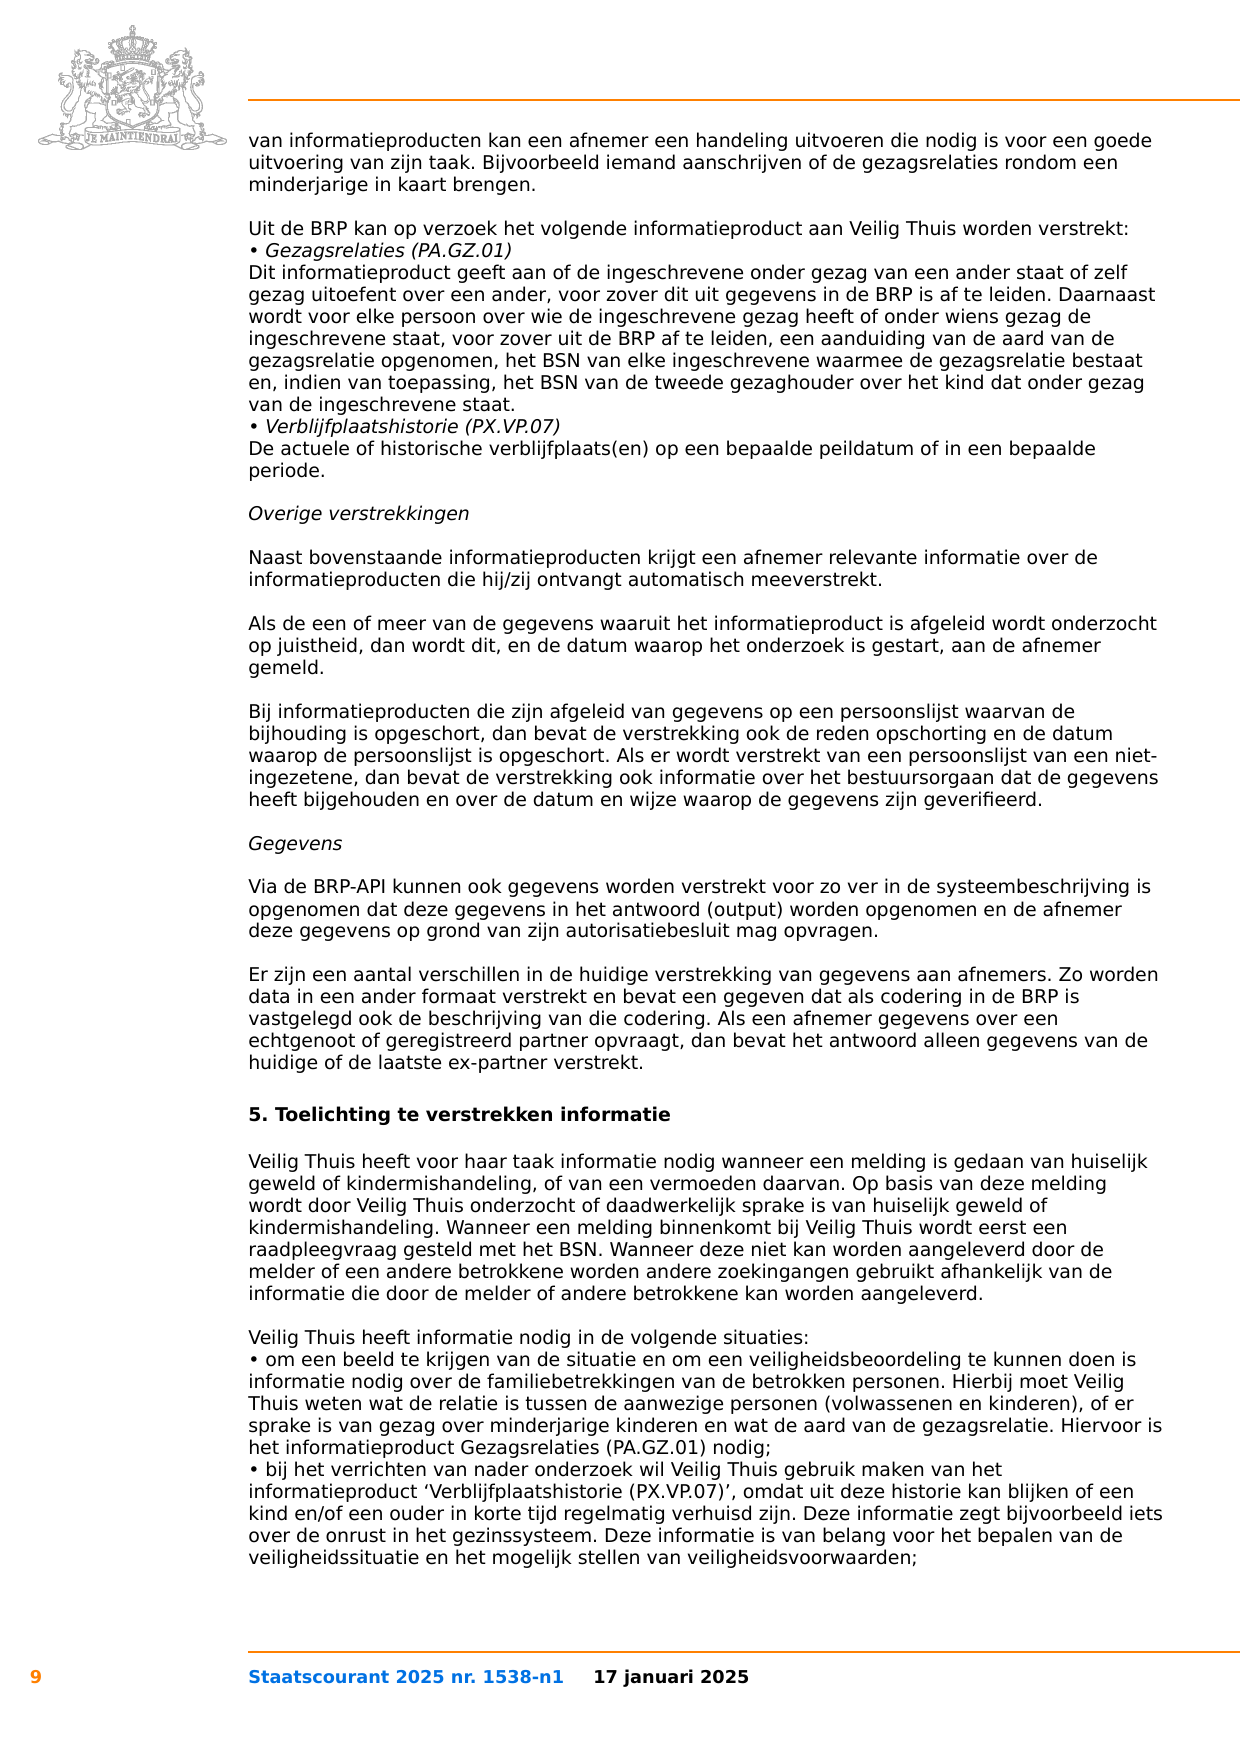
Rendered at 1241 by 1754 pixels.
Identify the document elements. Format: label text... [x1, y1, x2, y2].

text Als de een of meer van de gegevens waaruit het informatieproduct is afgeleid wordt onderzocht op juistheid, dan wordt dit, en de datum waarop het onderzoek is gestart, aan de afnemer gemeld. [248, 613, 1163, 679]
text van informatieproducten kan een afnemer een handeling uitvoeren die nodig is voor een goede uitvoering van zijn taak. Bijvoorbeeld iemand aanschrijven of de gezagsrelaties rondom een minderjarige in kaart brengen. [248, 130, 1163, 196]
text De actuele of historische verblijfplaats(en) op een bepaalde peildatum of in een bepaalde periode. [248, 437, 1163, 481]
text • Gezagsrelaties (PA.GZ.01) [248, 240, 1163, 262]
text Uit de BRP kan op verzoek het volgende informatieproduct aan Veilig Thuis worden verstrekt: [248, 218, 1163, 240]
text Via de BRP-API kunnen ook gegevens worden verstrekt voor zo ver in de systeembeschrijving is opgenomen dat deze gegevens in het antwoord (output) worden opgenomen en de afnemer deze gegevens op grond van zijn autorisatiebesluit mag opvragen. [248, 876, 1163, 942]
text Veilig Thuis heeft voor haar taak informatie nodig wanneer een melding is gedaan van huiselijk geweld of kindermishandeling, of van een vermoeden daarvan. Op basis van deze melding wordt door Veilig Thuis onderzocht of daadwerkelijk sprake is van huiselijk geweld of kindermishandeling. Wanneer een melding binnenkomt bij Veilig Thuis wordt eerst een raadpleegvraag gesteld met het BSN. Wanneer deze niet kan worden aangeleverd door de melder of een andere betrokkene worden andere zoekingangen gebruikt afhankelijk van de informatie die door de melder of andere betrokkene kan worden aangeleverd. [248, 1151, 1163, 1305]
text Dit informatieproduct geeft aan of de ingeschrevene onder gezag van een ander staat of zelf gezag uitoefent over een ander, voor zover dit uit gegevens in de BRP is af te leiden. Daarnaast wordt voor elke persoon over wie de ingeschrevene gezag heeft of onder wiens gezag de ingeschrevene staat, voor zover uit de BRP af te leiden, een aanduiding van de aard van de gezagsrelatie opgenomen, het BSN van elke ingeschrevene waarmee de gezagsrelatie bestaat en, indien van toepassing, het BSN van de tweede gezaghouder over het kind dat onder gezag van de ingeschrevene staat. [248, 262, 1163, 416]
text • Verblijfplaatshistorie (PX.VP.07) [248, 416, 1163, 437]
subtitle 5. Toelichting te verstrekken informatie [248, 1104, 1163, 1126]
text Veilig Thuis heeft informatie nodig in de volgende situaties: [248, 1327, 1163, 1349]
subtitle Gegevens [248, 833, 1163, 854]
text Naast bovenstaande informatieproducten krijgt een afnemer relevante informatie over de informatieproducten die hij/zij ontvangt automatisch meeverstrekt. [248, 547, 1163, 591]
text • bij het verrichten van nader onderzoek wil Veilig Thuis gebruik maken van het informatieproduct ‘Verblijfplaatshistorie (PX.VP.07)’, omdat uit deze historie kan blijken of een kind en/of een ouder in korte tijd regelmatig verhuisd zijn. Deze informatie zegt bijvoorbeeld iets over de onrust in het gezinssysteem. Deze informatie is van belang voor het bepalen van de veiligheidssituatie en het mogelijk stellen van veiligheidsvoorwaarden; [248, 1459, 1163, 1569]
text Er zijn een aantal verschillen in de huidige verstrekking van gegevens aan afnemers. Zo worden data in een ander formaat verstrekt en bevat een gegeven dat als codering in de BRP is vastgelegd ook de beschrijving van die codering. Als een afnemer gegevens over een echtgenoot of geregistreerd partner opvraagt, dan bevat het antwoord alleen gegevens van de huidige of de laatste ex-partner verstrekt. [248, 964, 1163, 1074]
picture [38, 25, 227, 150]
subtitle Overige verstrekkingen [248, 503, 1163, 525]
text Bij informatieproducten die zijn afgeleid van gegevens op een persoonslijst waarvan de bijhouding is opgeschort, dan bevat de verstrekking ook de reden opschorting en de datum waarop de persoonslijst is opgeschort. Als er wordt verstrekt van een persoonslijst van een niet-ingezetene, dan bevat de verstrekking ook informatie over het bestuursorgaan dat de gegevens heeft bijgehouden en over de datum en wijze waarop de gegevens zijn geverifieerd. [248, 701, 1163, 811]
text • om een beeld te krijgen van de situatie en om een veiligheidsbeoordeling te kunnen doen is informatie nodig over de familiebetrekkingen van de betrokken personen. Hierbij moet Veilig Thuis weten wat de relatie is tussen de aanwezige personen (volwassenen en kinderen), of er sprake is van gezag over minderjarige kinderen en wat de aard van de gezagsrelatie. Hiervoor is het informatieproduct Gezagsrelaties (PA.GZ.01) nodig; [248, 1349, 1163, 1459]
